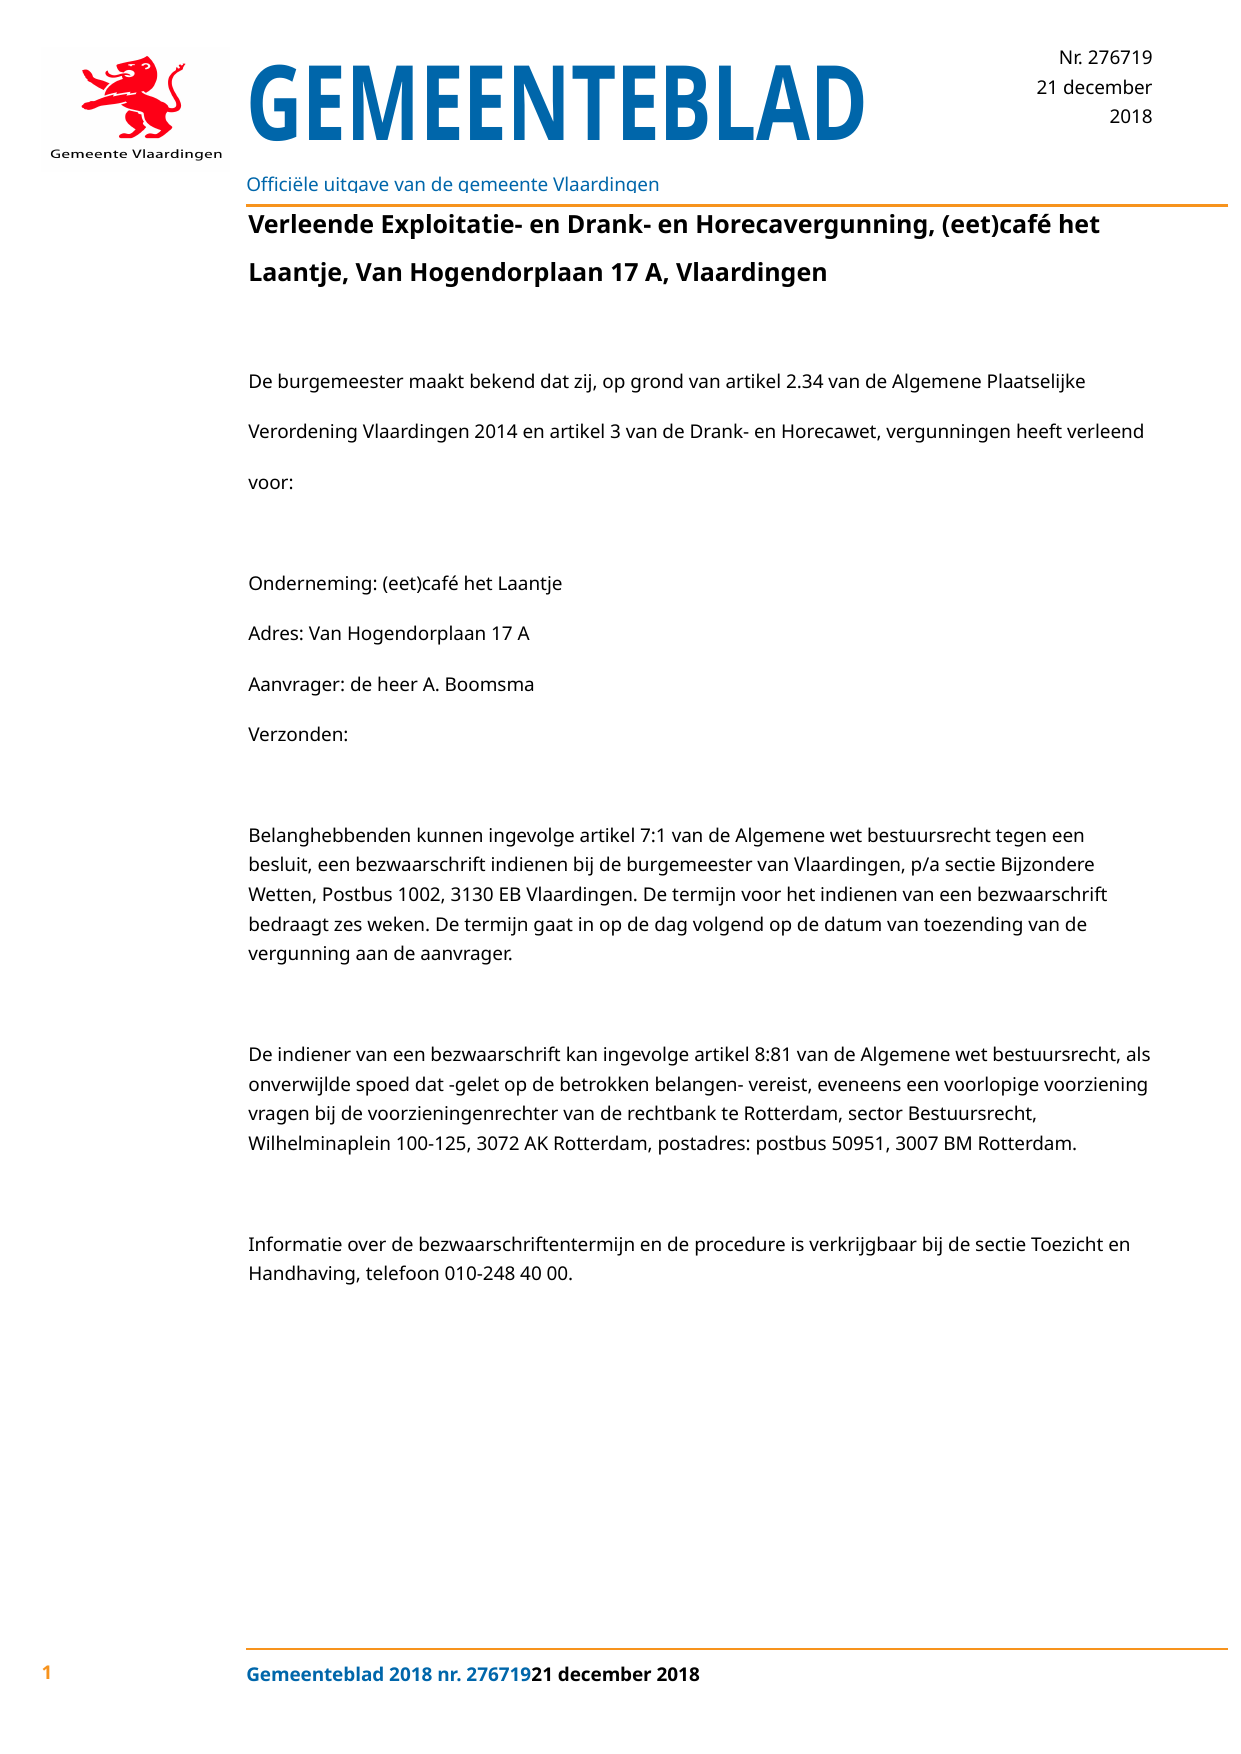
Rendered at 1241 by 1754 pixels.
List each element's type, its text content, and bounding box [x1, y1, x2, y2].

text Verleende Exploitatie- en Drank- en Horecavergunning, (eet)café het Laantje, Van Hogendorplaan 17 A, Vlaardingen [248, 207, 1152, 288]
text Belanghebbenden kunnen ingevolge artikel 7:1 van de Algemene wet bestuursrecht tegen een besluit, een bezwaarschrift indienen bij de burgemeester van Vlaardingen, p/a sectie Bijzondere Wetten, Postbus 1002, 3130 EB Vlaardingen. De termijn voor het indienen van een bezwaarschrift bedraagt zes weken. De termijn gaat in op de dag volgend op de datum van toezending van de vergunning aan de aanvrager. [248, 822, 1152, 966]
text Aanvrager: de heer A. Boomsma [248, 671, 1152, 697]
text De indiener van een bezwaarschrift kan ingevolge artikel 8:81 van de Algemene wet bestuursrecht, als onverwijlde spoed dat -gelet op de betrokken belangen- vereist, eveneens een voorlopige voorziening vragen bij de voorzieningenrechter van de rechtbank te Rotterdam, sector Bestuursrecht, Wilhelminaplein 100-125, 3072 AK Rotterdam, postadres: postbus 50951, 3007 BM Rotterdam. [248, 1041, 1152, 1156]
text Informatie over de bezwaarschriftentermijn en de procedure is verkrijgbaar bij de sectie Toezicht en Handhaving, telefoon 010-248 40 00. [248, 1231, 1152, 1286]
text voor: [248, 469, 1152, 495]
text De burgemeester maakt bekend dat zij, op grond van artikel 2.34 van de Algemene Plaatselijke [248, 368, 1152, 394]
picture [41, 47, 231, 172]
text Onderneming: (eet)café het Laantje [248, 570, 1152, 596]
text Verzonden: [248, 721, 1152, 747]
text Adres: Van Hogendorplaan 17 A [248, 620, 1152, 646]
text Verordening Vlaardingen 2014 en artikel 3 van de Drank- en Horecawet, vergunningen heeft verleend [248, 419, 1152, 444]
